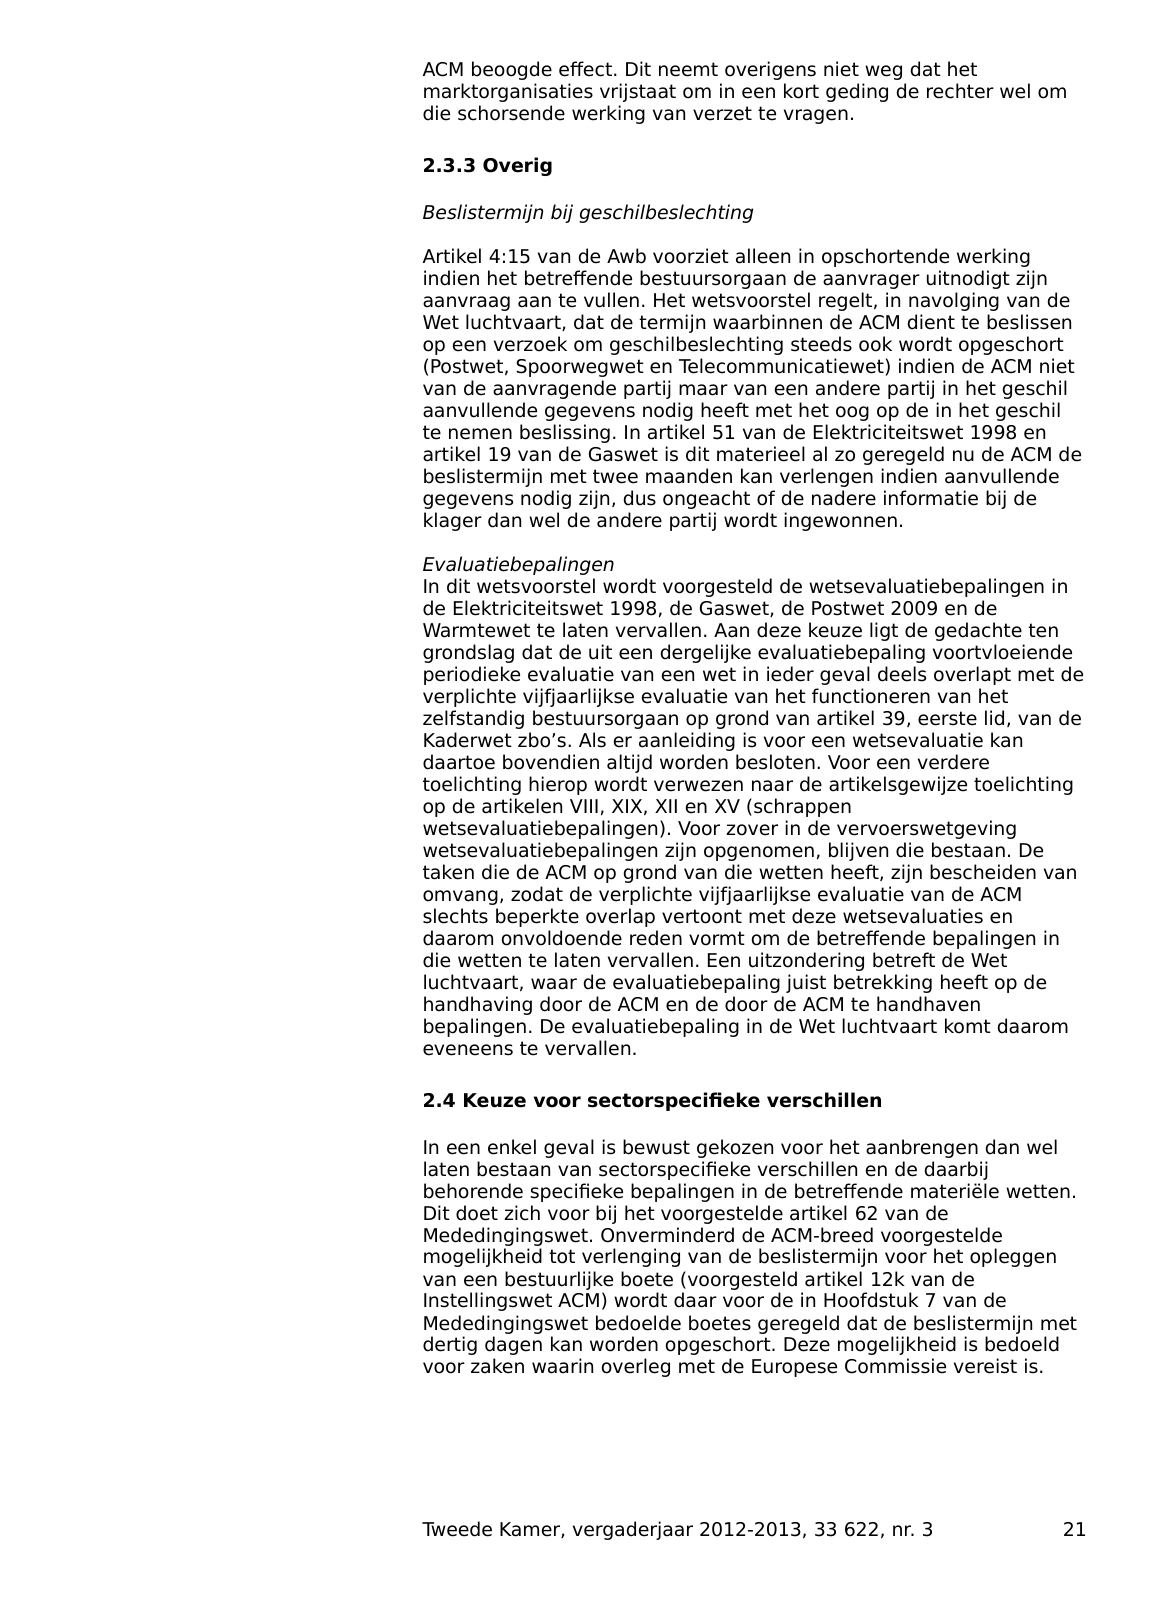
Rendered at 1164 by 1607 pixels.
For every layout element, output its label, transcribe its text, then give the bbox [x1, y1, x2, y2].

text In dit wetsvoorstel wordt voorgesteld de wetsevaluatiebepalingen in de Elektriciteitswet 1998, de Gaswet, de Postwet 2009 en de Warmtewet te laten vervallen. Aan deze keuze ligt de gedachte ten grondslag dat de uit een dergelijke evaluatiebepaling voortvloeiende periodieke evaluatie van een wet in ieder geval deels overlapt met de verplichte vijfjaarlijkse evaluatie van het functioneren van het zelfstandig bestuursorgaan op grond van artikel 39, eerste lid, van de Kaderwet zbo’s. Als er aanleiding is voor een wetsevaluatie kan daartoe bovendien altijd worden besloten. Voor een verdere toelichting hierop wordt verwezen naar de artikelsgewijze toelichting op de artikelen VIII, XIX, XII en XV (schrappen wetsevaluatiebepalingen). Voor zover in de vervoerswetgeving wetsevaluatiebepalingen zijn opgenomen, blijven die bestaan. De taken die de ACM op grond van die wetten heeft, zijn bescheiden van omvang, zodat de verplichte vijfjaarlijkse evaluatie van de ACM slechts beperkte overlap vertoont met deze wetsevaluaties en daarom onvoldoende reden vormt om de betreffende bepalingen in die wetten te laten vervallen. Een uitzondering betreft de Wet luchtvaart, waar de evaluatiebepaling juist betrekking heeft op de handhaving door de ACM en de door de ACM te handhaven bepalingen. De evaluatiebepaling in de Wet luchtvaart komt daarom eveneens te vervallen. [422, 576, 1087, 1059]
subtitle 2.3.3 Overig [422, 155, 1087, 177]
text ACM beoogde effect. Dit neemt overigens niet weg dat het marktorganisaties vrijstaat om in een kort geding de rechter wel om die schorsende werking van verzet te vragen. [422, 59, 1087, 125]
subtitle 2.4 Keuze voor sectorspecifieke verschillen [422, 1089, 1087, 1112]
subtitle Evaluatiebepalingen [422, 554, 1087, 576]
text Artikel 4:15 van de Awb voorziet alleen in opschortende werking indien het betreffende bestuursorgaan de aanvrager uitnodigt zijn aanvraag aan te vullen. Het wetsvoorstel regelt, in navolging van de Wet luchtvaart, dat de termijn waarbinnen de ACM dient te beslissen op een verzoek om geschilbeslechting steeds ook wordt opgeschort (Postwet, Spoorwegwet en Telecommunicatiewet) indien de ACM niet van de aanvragende partij maar van een andere partij in het geschil aanvullende gegevens nodig heeft met het oog op de in het geschil te nemen beslissing. In artikel 51 van de Elektriciteitswet 1998 en artikel 19 van de Gaswet is dit materieel al zo geregeld nu de ACM de beslistermijn met twee maanden kan verlengen indien aanvullende gegevens nodig zijn, dus ongeacht of de nadere informatie bij de klager dan wel de andere partij wordt ingewonnen. [422, 246, 1087, 532]
subtitle Beslistermijn bij geschilbeslechting [422, 202, 1087, 224]
text In een enkel geval is bewust gekozen voor het aanbrengen dan wel laten bestaan van sectorspecifieke verschillen en de daarbij behorende specifieke bepalingen in de betreffende materiële wetten. Dit doet zich voor bij het voorgestelde artikel 62 van de Mededingingswet. Onverminderd de ACM-breed voorgestelde mogelijkheid tot verlenging van de beslistermijn voor het opleggen van een bestuurlijke boete (voorgesteld artikel 12k van de Instellingswet ACM) wordt daar voor de in Hoofdstuk 7 van de Mededingingswet bedoelde boetes geregeld dat de beslistermijn met dertig dagen kan worden opgeschort. Deze mogelijkheid is bedoeld voor zaken waarin overleg met de Europese Commissie vereist is. [422, 1137, 1087, 1378]
